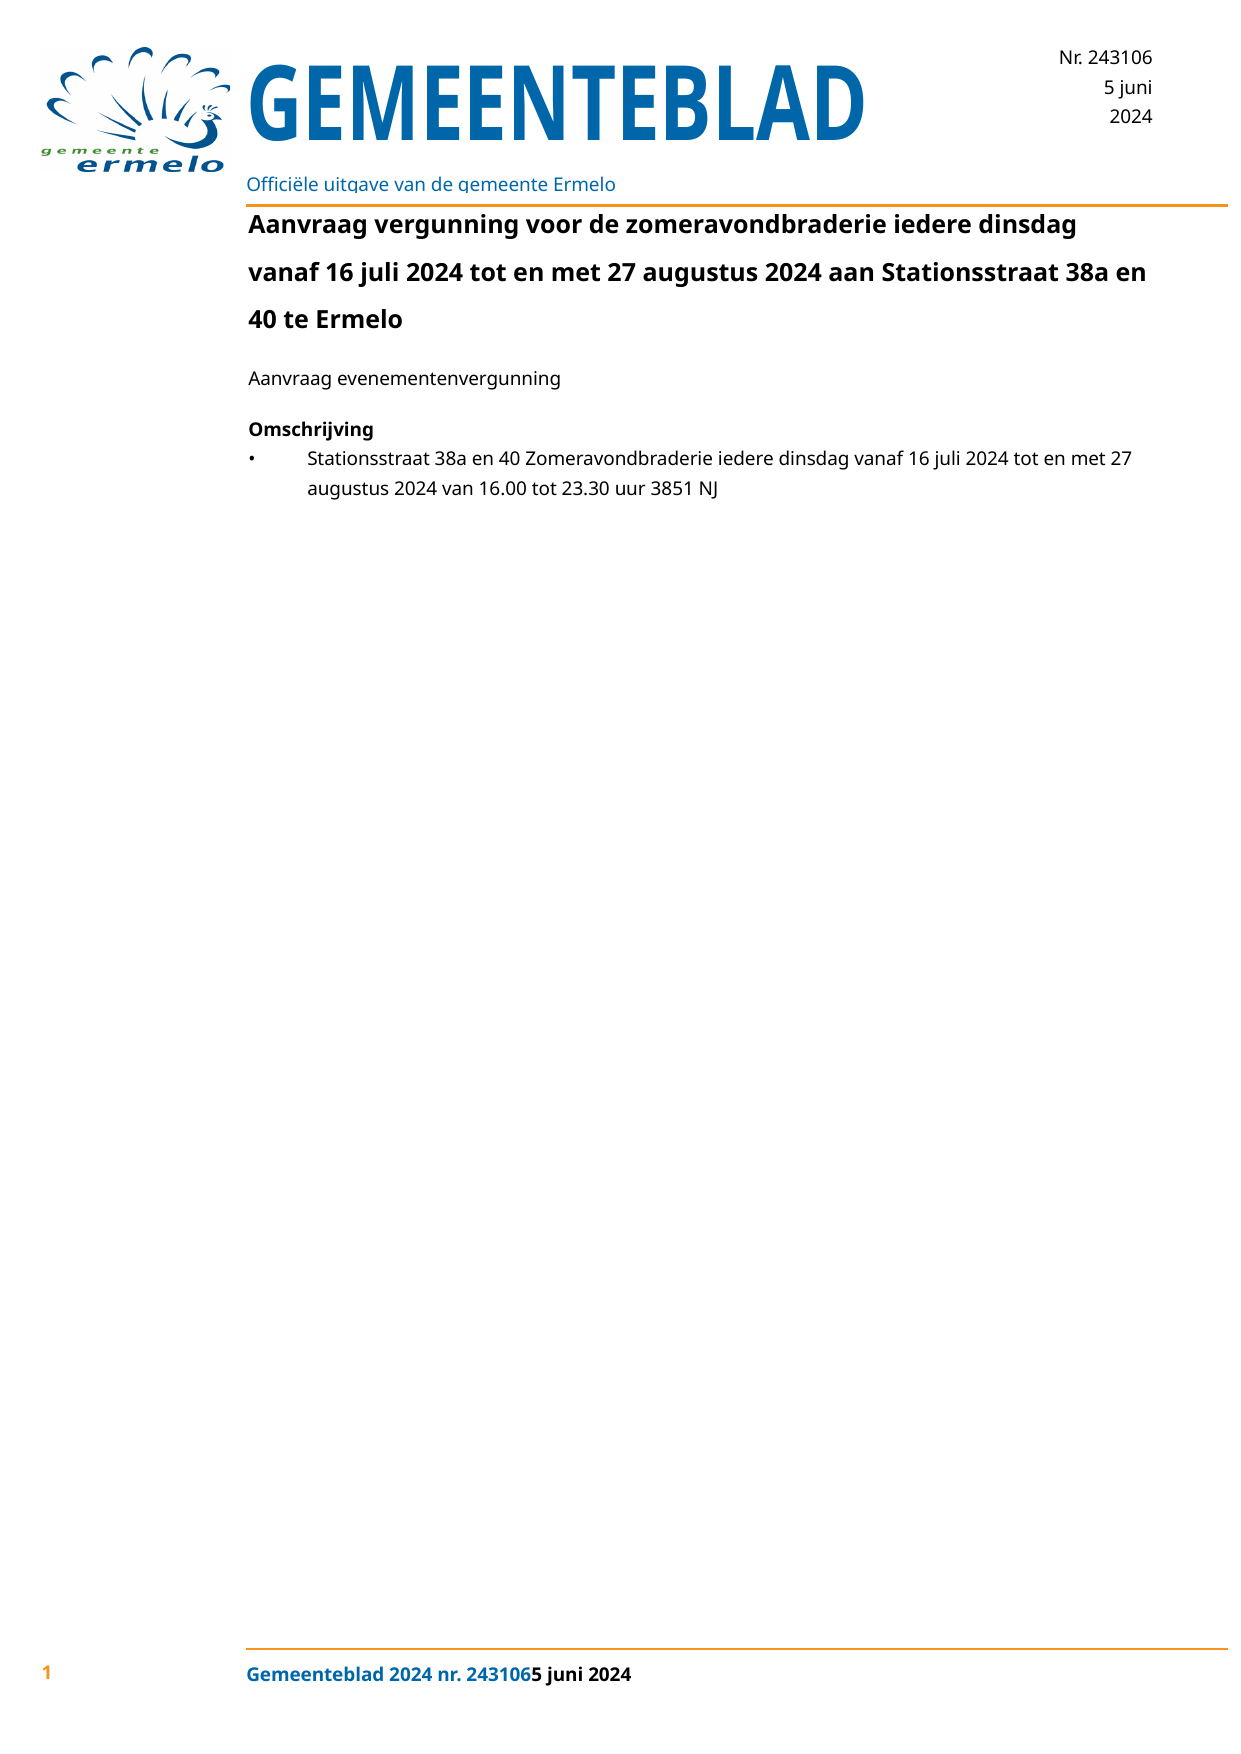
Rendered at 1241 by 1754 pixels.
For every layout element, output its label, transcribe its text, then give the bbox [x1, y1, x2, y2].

picture [41, 47, 231, 172]
list Stationsstraat 38a en 40 Zomeravondbraderie iedere dinsdag vanaf 16 juli 2024 tot en met 27 augustus 2024 van 16.00 tot 23.30 uur 3851 NJ [248, 446, 1152, 501]
text Aanvraag vergunning voor de zomeravondbraderie iedere dinsdag vanaf 16 juli 2024 tot en met 27 augustus 2024 aan Stationsstraat 38a en 40 te Ermelo [248, 207, 1152, 336]
text Omschrijving [248, 416, 1152, 442]
text Aanvraag evenementenvergunning [248, 366, 1152, 391]
